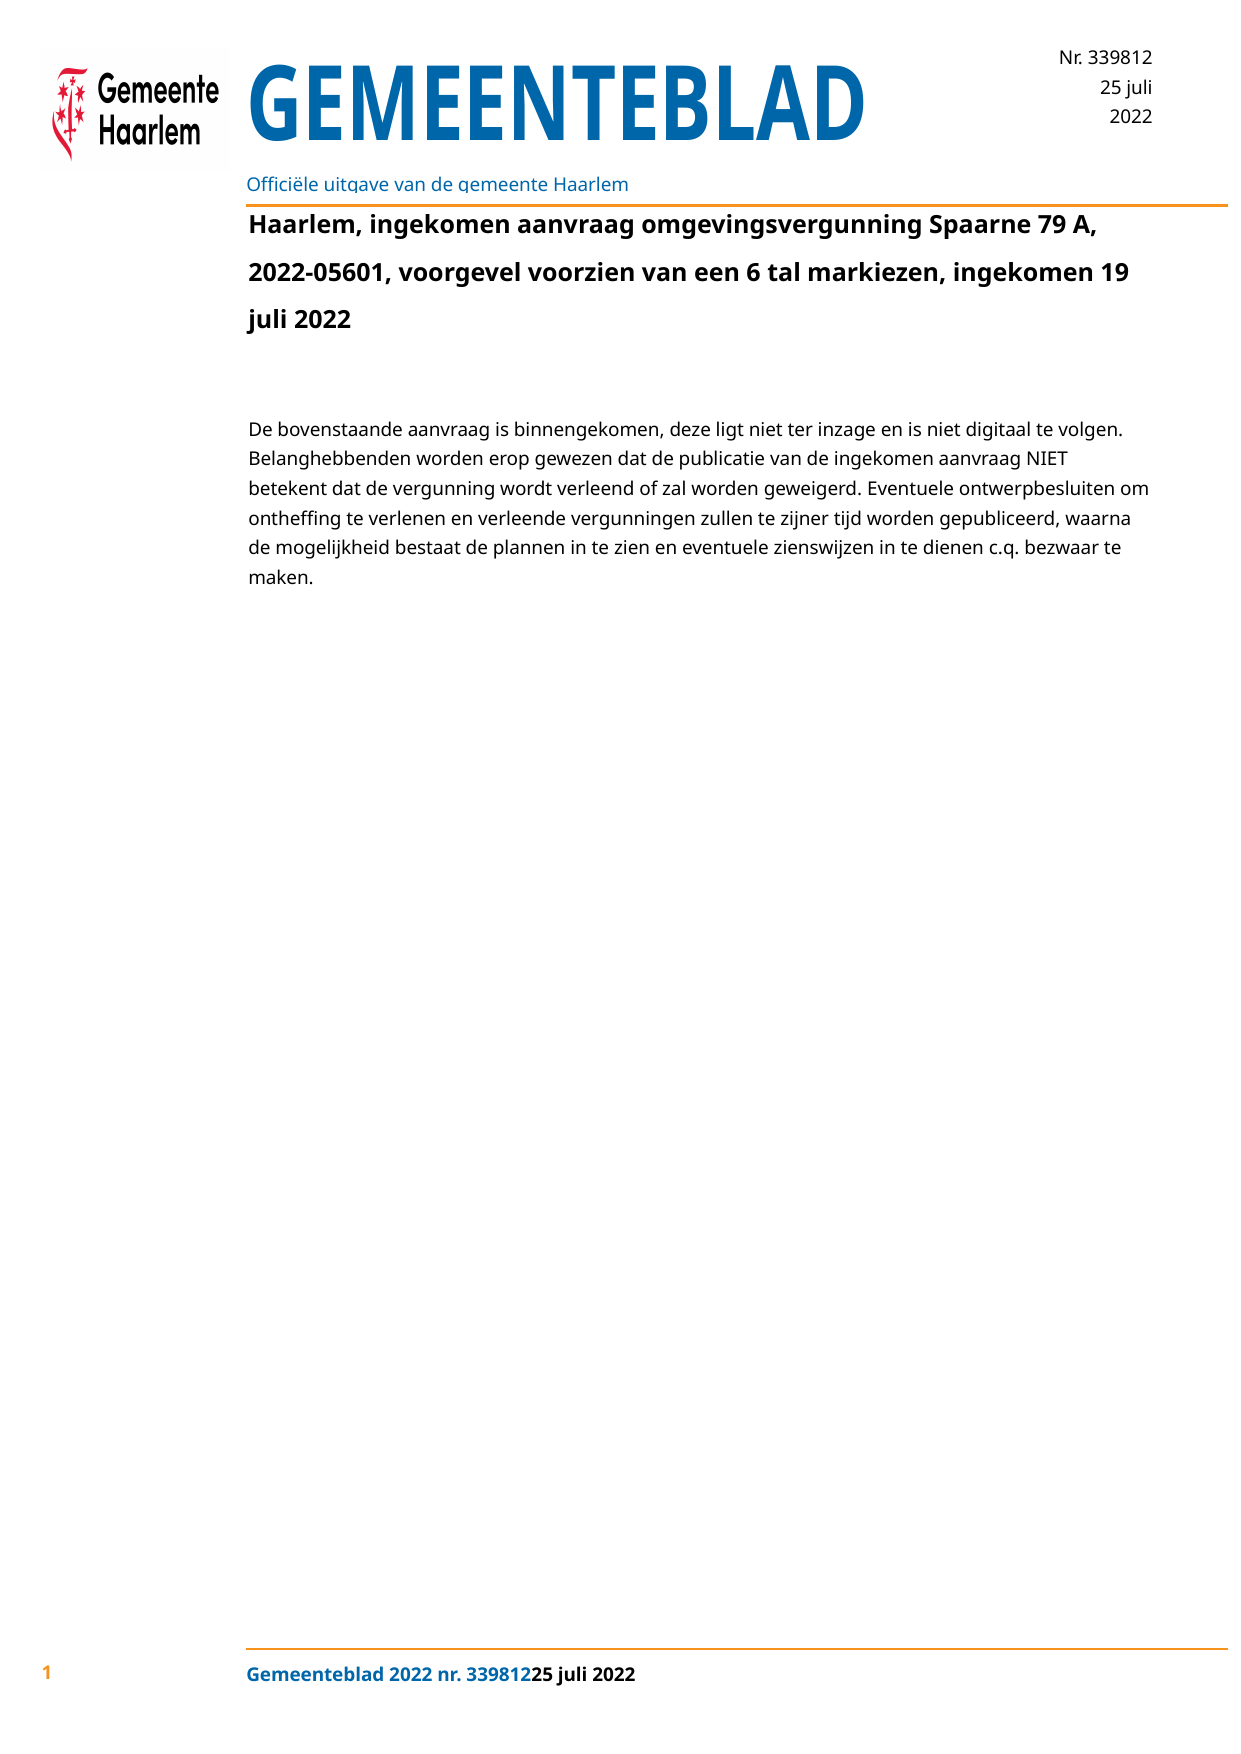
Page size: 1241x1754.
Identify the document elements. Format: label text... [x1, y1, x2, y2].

text De bovenstaande aanvraag is binnengekomen, deze ligt niet ter inzage en is niet digitaal te volgen. Belanghebbenden worden erop gewezen dat de publicatie van de ingekomen aanvraag NIET betekent dat de vergunning wordt verleend of zal worden geweigerd. Eventuele ontwerpbesluiten om ontheffing te verlenen en verleende vergunningen zullen te zijner tijd worden gepubliceerd, waarna de mogelijkheid bestaat de plannen in te zien en eventuele zienswijzen in te dienen c.q. bezwaar te maken. [248, 416, 1152, 589]
picture [41, 47, 231, 172]
text Haarlem, ingekomen aanvraag omgevingsvergunning Spaarne 79 A, 2022-05601, voorgevel voorzien van een 6 tal markiezen, ingekomen 19 juli 2022 [248, 207, 1152, 336]
